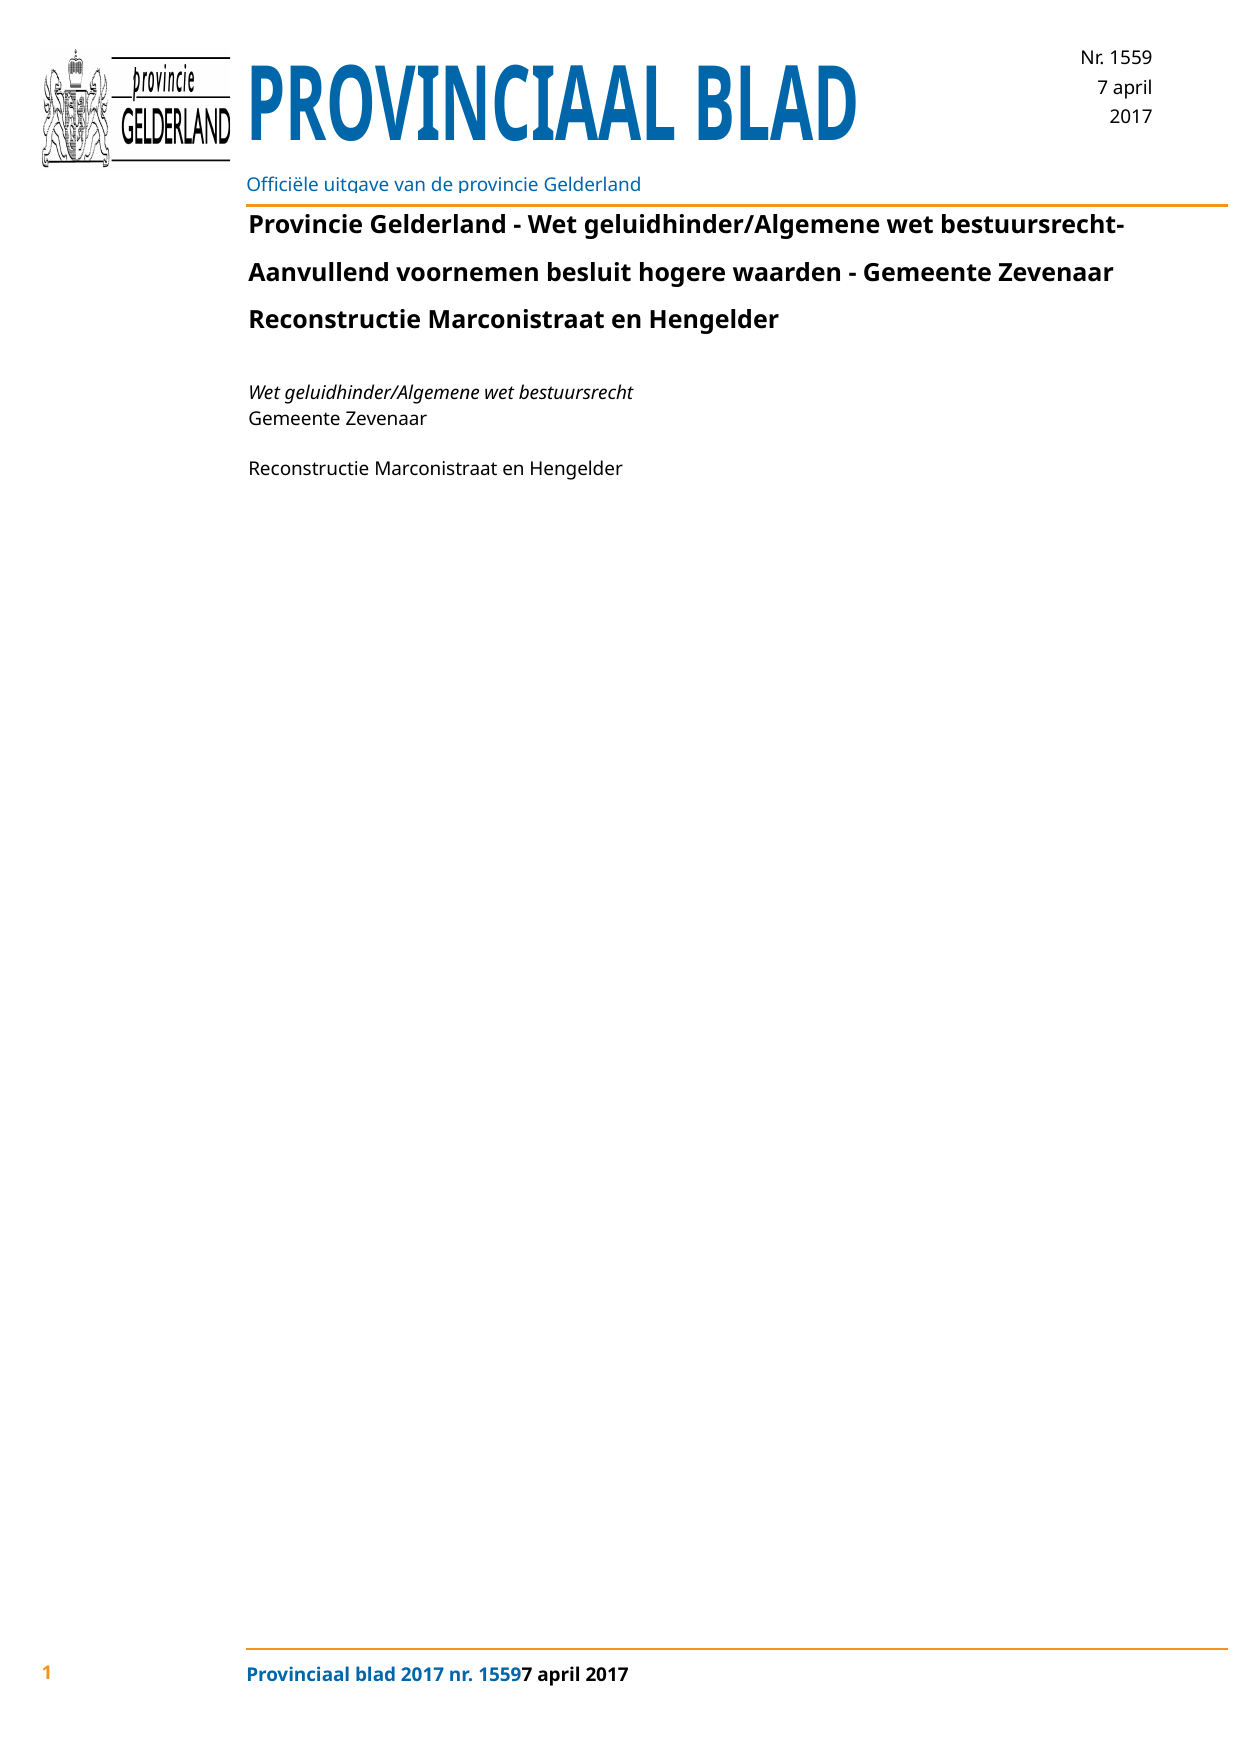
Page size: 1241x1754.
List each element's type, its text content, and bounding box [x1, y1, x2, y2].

text Wet geluidhinder/Algemene wet bestuursrecht [248, 379, 1152, 405]
text Gemeente Zevenaar [248, 405, 1152, 431]
text Reconstructie Marconistraat en Hengelder [248, 455, 1152, 481]
picture [41, 47, 231, 172]
text Provincie Gelderland - Wet geluidhinder/Algemene wet bestuursrecht- Aanvullend voornemen besluit hogere waarden - Gemeente Zevenaar Reconstructie Marconistraat en Hengelder [248, 207, 1152, 336]
